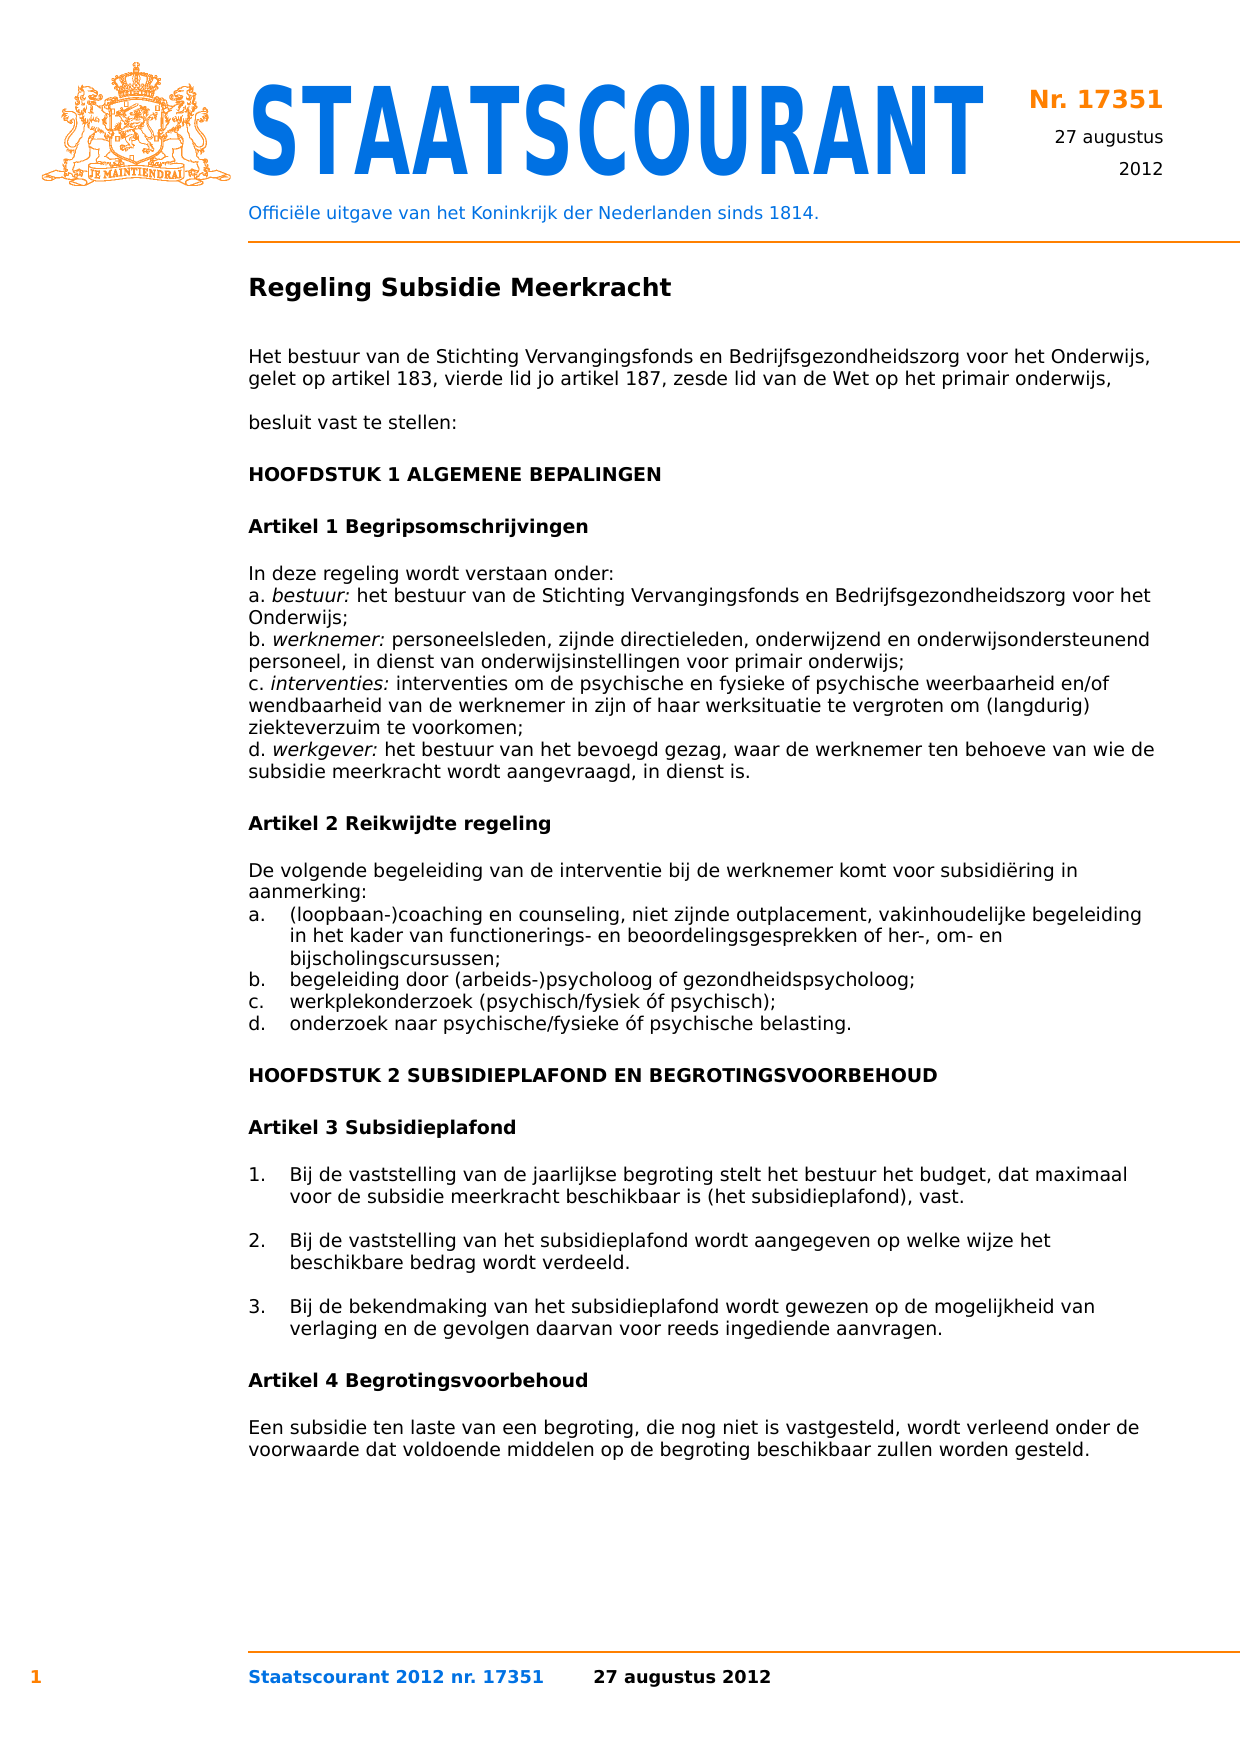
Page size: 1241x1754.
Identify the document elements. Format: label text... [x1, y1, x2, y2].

subtitle Artikel 4 Begrotingsvoorbehoud [248, 1370, 1163, 1392]
text a. (loopbaan-)coaching en counseling, niet zijnde outplacement, vakinhoudelijke begeleiding in het kader van functionerings- en beoordelingsgesprekken of her-, om- en bijscholingscursussen; [248, 903, 1163, 969]
text b. begeleiding door (arbeids-)psycholoog of gezondheidspsycholoog; [248, 969, 1163, 991]
text In deze regeling wordt verstaan onder: [248, 563, 1163, 585]
table_header [25, 62, 248, 241]
table_cell Officiële uitgave van het Koninkrijk der Nederlanden sinds 1814. [248, 203, 1240, 241]
subtitle Artikel 3 Subsidieplafond [248, 1117, 1163, 1139]
text 3. Bij de bekendmaking van het subsidieplafond wordt gewezen op de mogelijkheid van verlaging en de gevolgen daarvan voor reeds ingediende aanvragen. [248, 1296, 1163, 1340]
subtitle Artikel 1 Begripsomschrijvingen [248, 516, 1163, 538]
subtitle HOOFDSTUK 2 SUBSIDIEPLAFOND EN BEGROTINGSVOORBEHOUD [248, 1065, 1163, 1087]
text De volgende begeleiding van de interventie bij de werknemer komt voor subsidiëring in aanmerking: [248, 859, 1163, 903]
text besluit vast te stellen: [248, 412, 1163, 434]
table_cell 2012 [998, 153, 1240, 203]
picture [41, 62, 231, 186]
table_cell 27 augustus [998, 121, 1240, 153]
text a. bestuur: het bestuur van de Stichting Vervangingsfonds en Bedrijfsgezondheidszorg voor het Onderwijs; [248, 585, 1163, 629]
text d. onderzoek naar psychische/fysieke óf psychische belasting. [248, 1013, 1163, 1035]
text Een subsidie ten laste van een begroting, die nog niet is vastgesteld, wordt verleend onder de voorwaarde dat voldoende middelen op de begroting beschikbaar zullen worden gesteld. [248, 1417, 1163, 1461]
text d. werkgever: het bestuur van het bevoegd gezag, waar de werknemer ten behoeve van wie de subsidie meerkracht wordt aangevraagd, in dienst is. [248, 738, 1163, 782]
text 1. Bij de vaststelling van de jaarlijkse begroting stelt het bestuur het budget, dat maximaal voor de subsidie meerkracht beschikbaar is (het subsidieplafond), vast. [248, 1164, 1163, 1208]
text b. werknemer: personeelsleden, zijnde directieleden, onderwijzend en onderwijsondersteunend personeel, in dienst van onderwijsinstellingen voor primair onderwijs; [248, 629, 1163, 673]
table_header STAATSCOURANT [248, 62, 998, 203]
text Het bestuur van de Stichting Vervangingsfonds en Bedrijfsgezondheidszorg voor het Onderwijs, gelet op artikel 183, vierde lid jo artikel 187, zesde lid van de Wet op het primair onderwijs, [248, 346, 1163, 390]
subtitle HOOFDSTUK 1 ALGEMENE BEPALINGEN [248, 464, 1163, 486]
subtitle Regeling Subsidie Meerkracht [248, 273, 1163, 302]
table_header Nr. 17351 [998, 62, 1240, 121]
text 2. Bij de vaststelling van het subsidieplafond wordt aangegeven op welke wijze het beschikbare bedrag wordt verdeeld. [248, 1230, 1163, 1274]
text c. werkplekonderzoek (psychisch/fysiek óf psychisch); [248, 991, 1163, 1013]
text c. interventies: interventies om de psychische en fysieke of psychische weerbaarheid en/of wendbaarheid van de werknemer in zijn of haar werksituatie te vergroten om (langdurig) ziekteverzuim te voorkomen; [248, 673, 1163, 738]
subtitle Artikel 2 Reikwijdte regeling [248, 812, 1163, 834]
